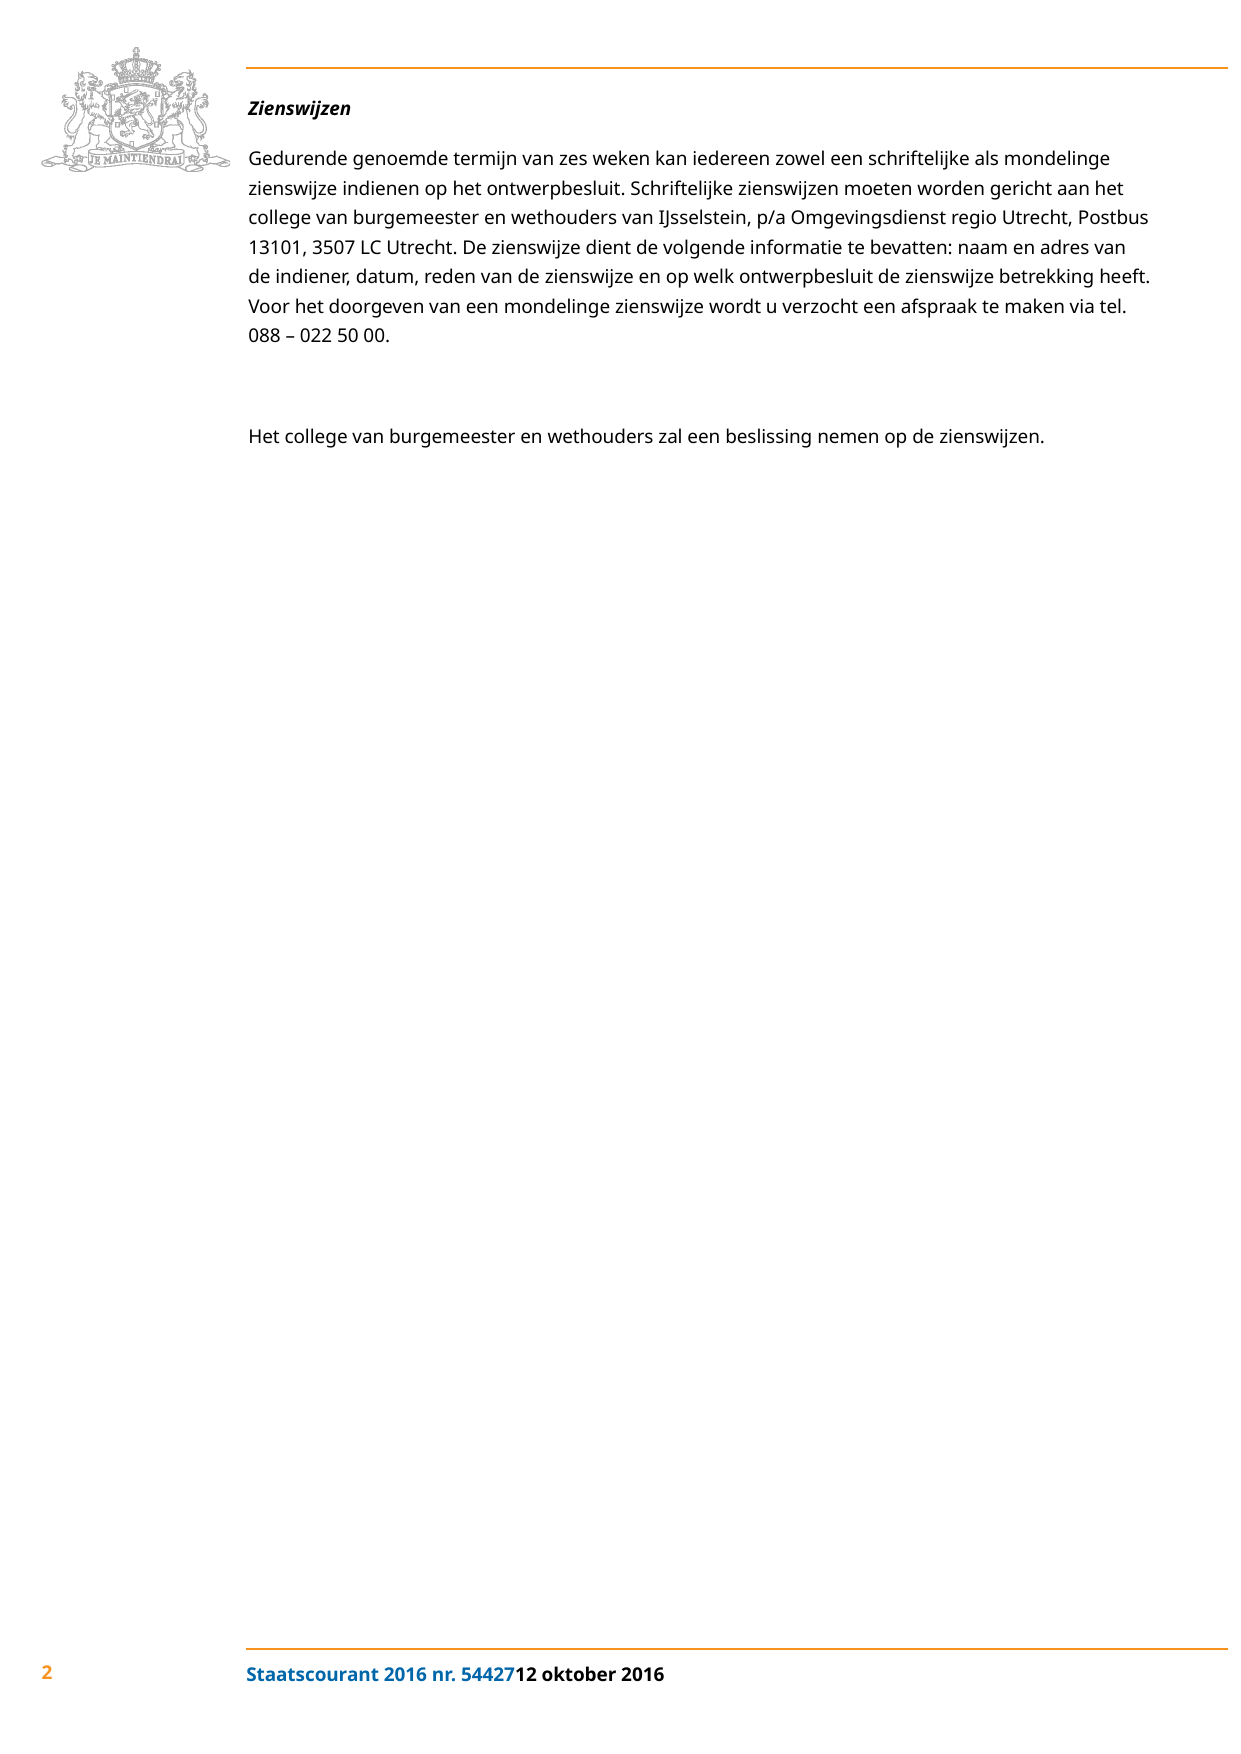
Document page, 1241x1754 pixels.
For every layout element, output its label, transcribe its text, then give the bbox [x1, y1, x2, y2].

picture [41, 47, 231, 172]
text Zienswijzen [248, 95, 1152, 121]
text Gedurende genoemde termijn van zes weken kan iedereen zowel een schriftelijke als mondelinge zienswijze indienen op het ontwerpbesluit. Schriftelijke zienswijzen moeten worden gericht aan het college van burgemeester en wethouders van IJsselstein, p/a Omgevingsdienst regio Utrecht, Postbus 13101, 3507 LC Utrecht. De zienswijze dient de volgende informatie te bevatten: naam en adres van de indiener, datum, reden van de zienswijze en op welk ontwerpbesluit de zienswijze betrekking heeft. Voor het doorgeven van een mondelinge zienswijze wordt u verzocht een afspraak te maken via tel. 088 – 022 50 00. [248, 145, 1152, 348]
text Het college van burgemeester en wethouders zal een beslissing nemen op de zienswijzen. [248, 423, 1152, 449]
